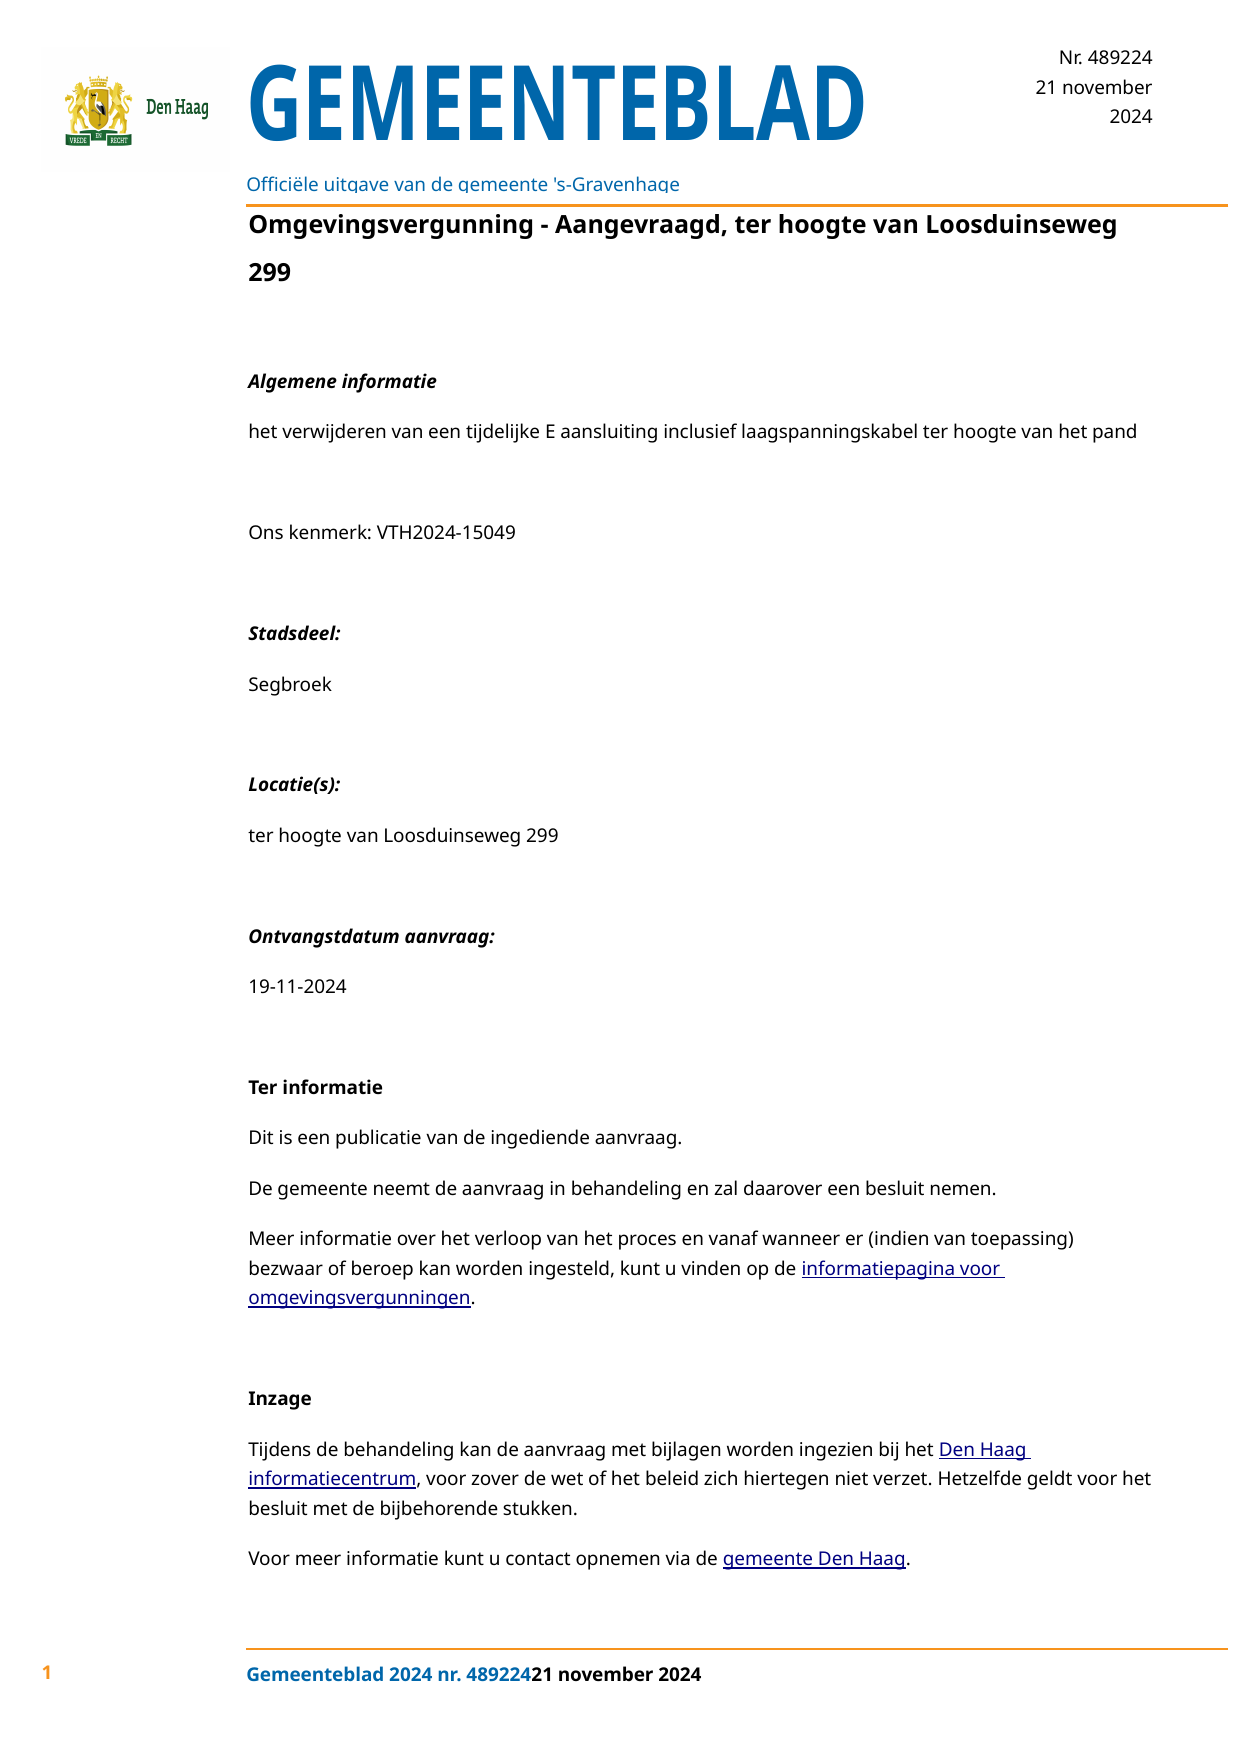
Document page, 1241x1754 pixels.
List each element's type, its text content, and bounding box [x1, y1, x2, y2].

text 19-11-2024 [248, 973, 1152, 999]
text Voor meer informatie kunt u contact opnemen via de gemeente Den Haag. [248, 1545, 1152, 1571]
text ter hoogte van Loosduinseweg 299 [248, 822, 1152, 848]
text Meer informatie over het verloop van het proces en vanaf wanneer er (indien van toepassing) bezwaar of beroep kan worden ingesteld, kunt u vinden op de informatiepagina voor omgevingsvergunningen. [248, 1225, 1152, 1310]
text Ter informatie [248, 1074, 1152, 1100]
text Ons kenmerk: VTH2024-15049 [248, 519, 1152, 545]
text Locatie(s): [248, 772, 1152, 797]
text Stadsdeel: [248, 620, 1152, 646]
picture [41, 47, 231, 172]
text Inzage [248, 1385, 1152, 1411]
text Dit is een publicatie van de ingediende aanvraag. [248, 1124, 1152, 1150]
text Ontvangstdatum aanvraag: [248, 923, 1152, 949]
text Segbroek [248, 671, 1152, 697]
text Tijdens de behandeling kan de aanvraag met bijlagen worden ingezien bij het Den Haag informatiecentrum, voor zover de wet of het beleid zich hiertegen niet verzet. Hetzelfde geldt voor het besluit met de bijbehorende stukken. [248, 1436, 1152, 1521]
text Omgevingsvergunning - Aangevraagd, ter hoogte van Loosduinseweg 299 [248, 207, 1152, 288]
text het verwijderen van een tijdelijke E aansluiting inclusief laagspanningskabel ter hoogte van het pand [248, 419, 1152, 444]
text De gemeente neemt de aanvraag in behandeling en zal daarover een besluit nemen. [248, 1175, 1152, 1201]
text Algemene informatie [248, 368, 1152, 394]
